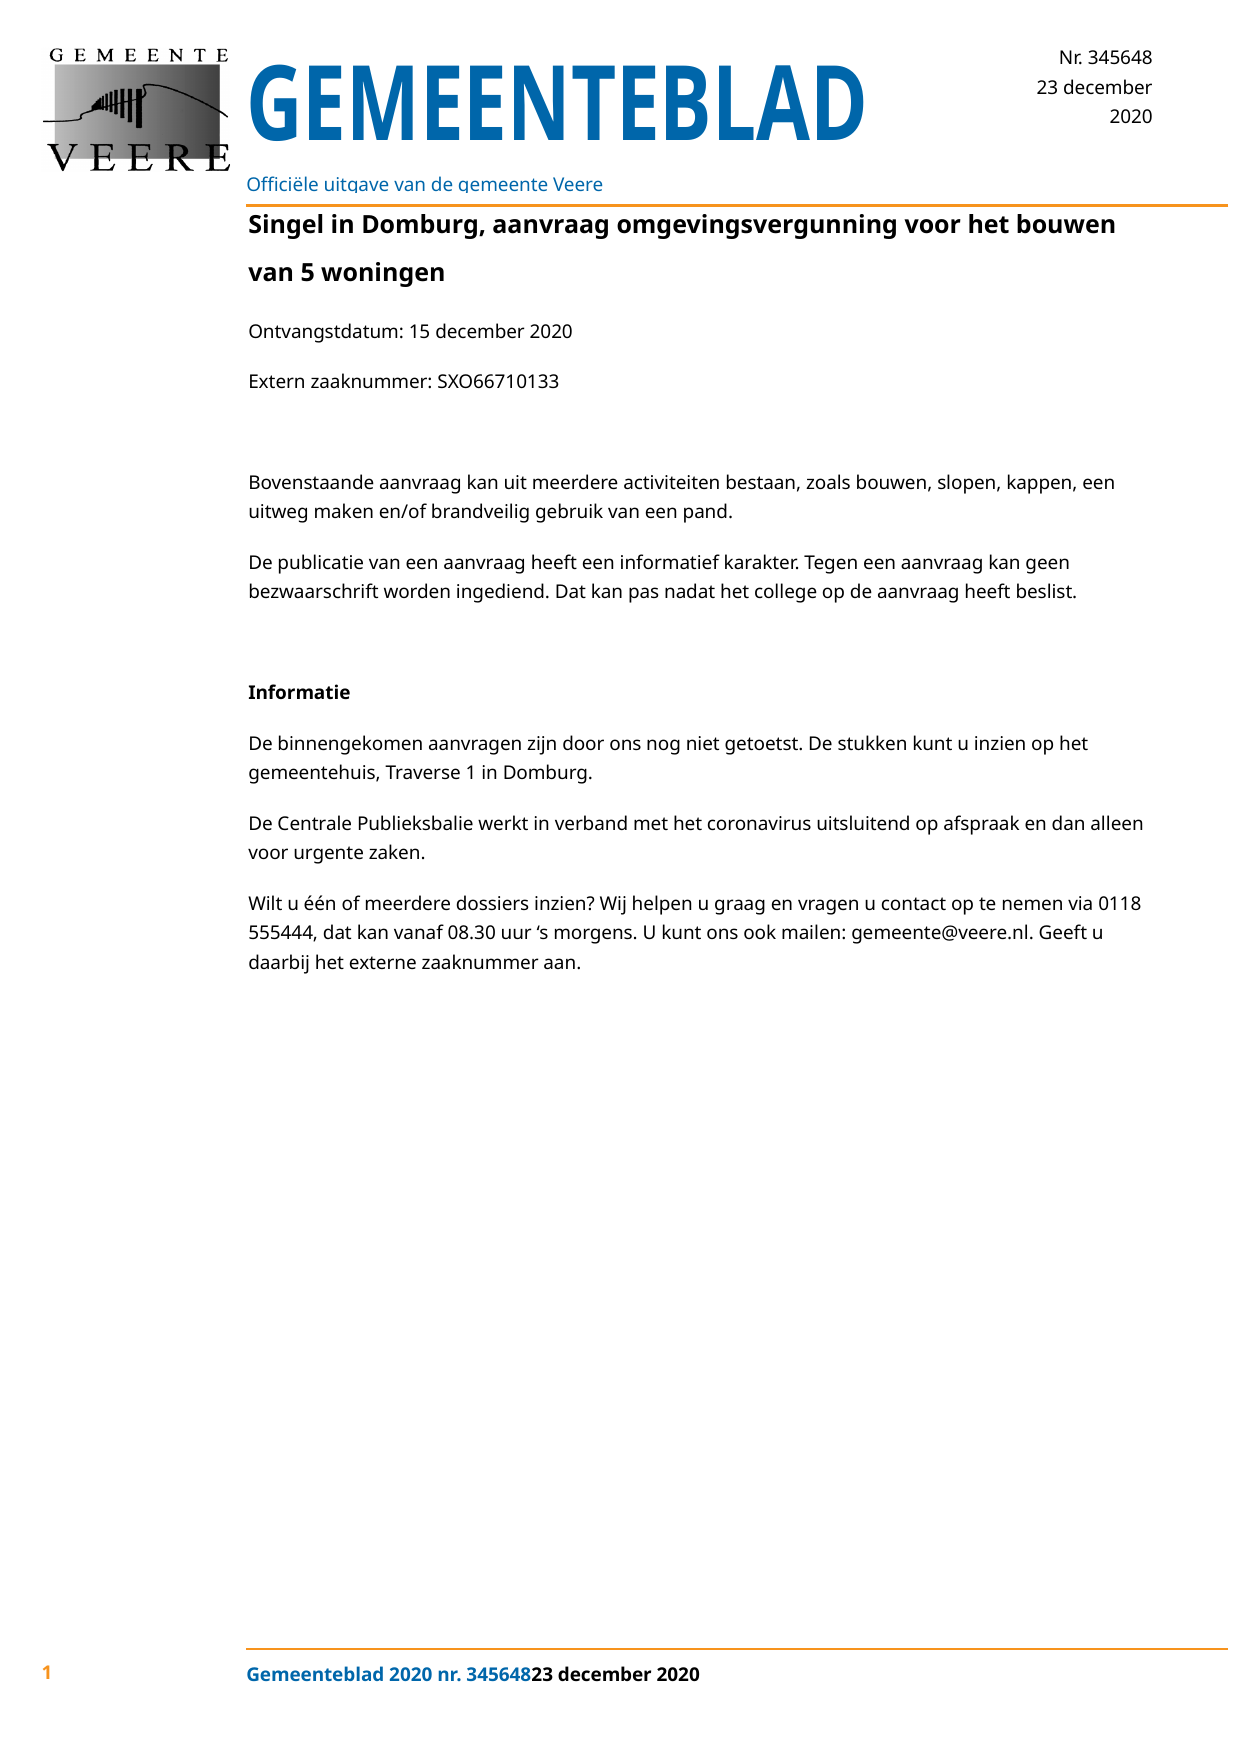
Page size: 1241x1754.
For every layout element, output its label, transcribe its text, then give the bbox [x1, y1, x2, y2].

text De publicatie van een aanvraag heeft een informatief karakter. Tegen een aanvraag kan geen bezwaarschrift worden ingediend. Dat kan pas nadat het college op de aanvraag heeft beslist. [248, 549, 1152, 604]
text Ontvangstdatum: 15 december 2020 [248, 318, 1152, 344]
text De binnengekomen aanvragen zijn door ons nog niet getoetst. De stukken kunt u inzien op het gemeentehuis, Traverse 1 in Domburg. [248, 730, 1152, 785]
text Bovenstaande aanvraag kan uit meerdere activiteiten bestaan, zoals bouwen, slopen, kappen, een uitweg maken en/of brandveilig gebruik van een pand. [248, 469, 1152, 524]
text Informatie [248, 679, 1152, 705]
text De Centrale Publieksbalie werkt in verband met het coronavirus uitsluitend op afspraak en dan alleen voor urgente zaken. [248, 810, 1152, 865]
text Singel in Domburg, aanvraag omgevingsvergunning voor het bouwen van 5 woningen [248, 207, 1152, 288]
text Wilt u één of meerdere dossiers inzien? Wij helpen u graag en vragen u contact op te nemen via 0118 555444, dat kan vanaf 08.30 uur ‘s morgens. U kunt ons ook mailen: gemeente@veere.nl. Geeft u daarbij het externe zaaknummer aan. [248, 890, 1152, 975]
text Extern zaaknummer: SXO66710133 [248, 368, 1152, 394]
picture [41, 47, 231, 172]
